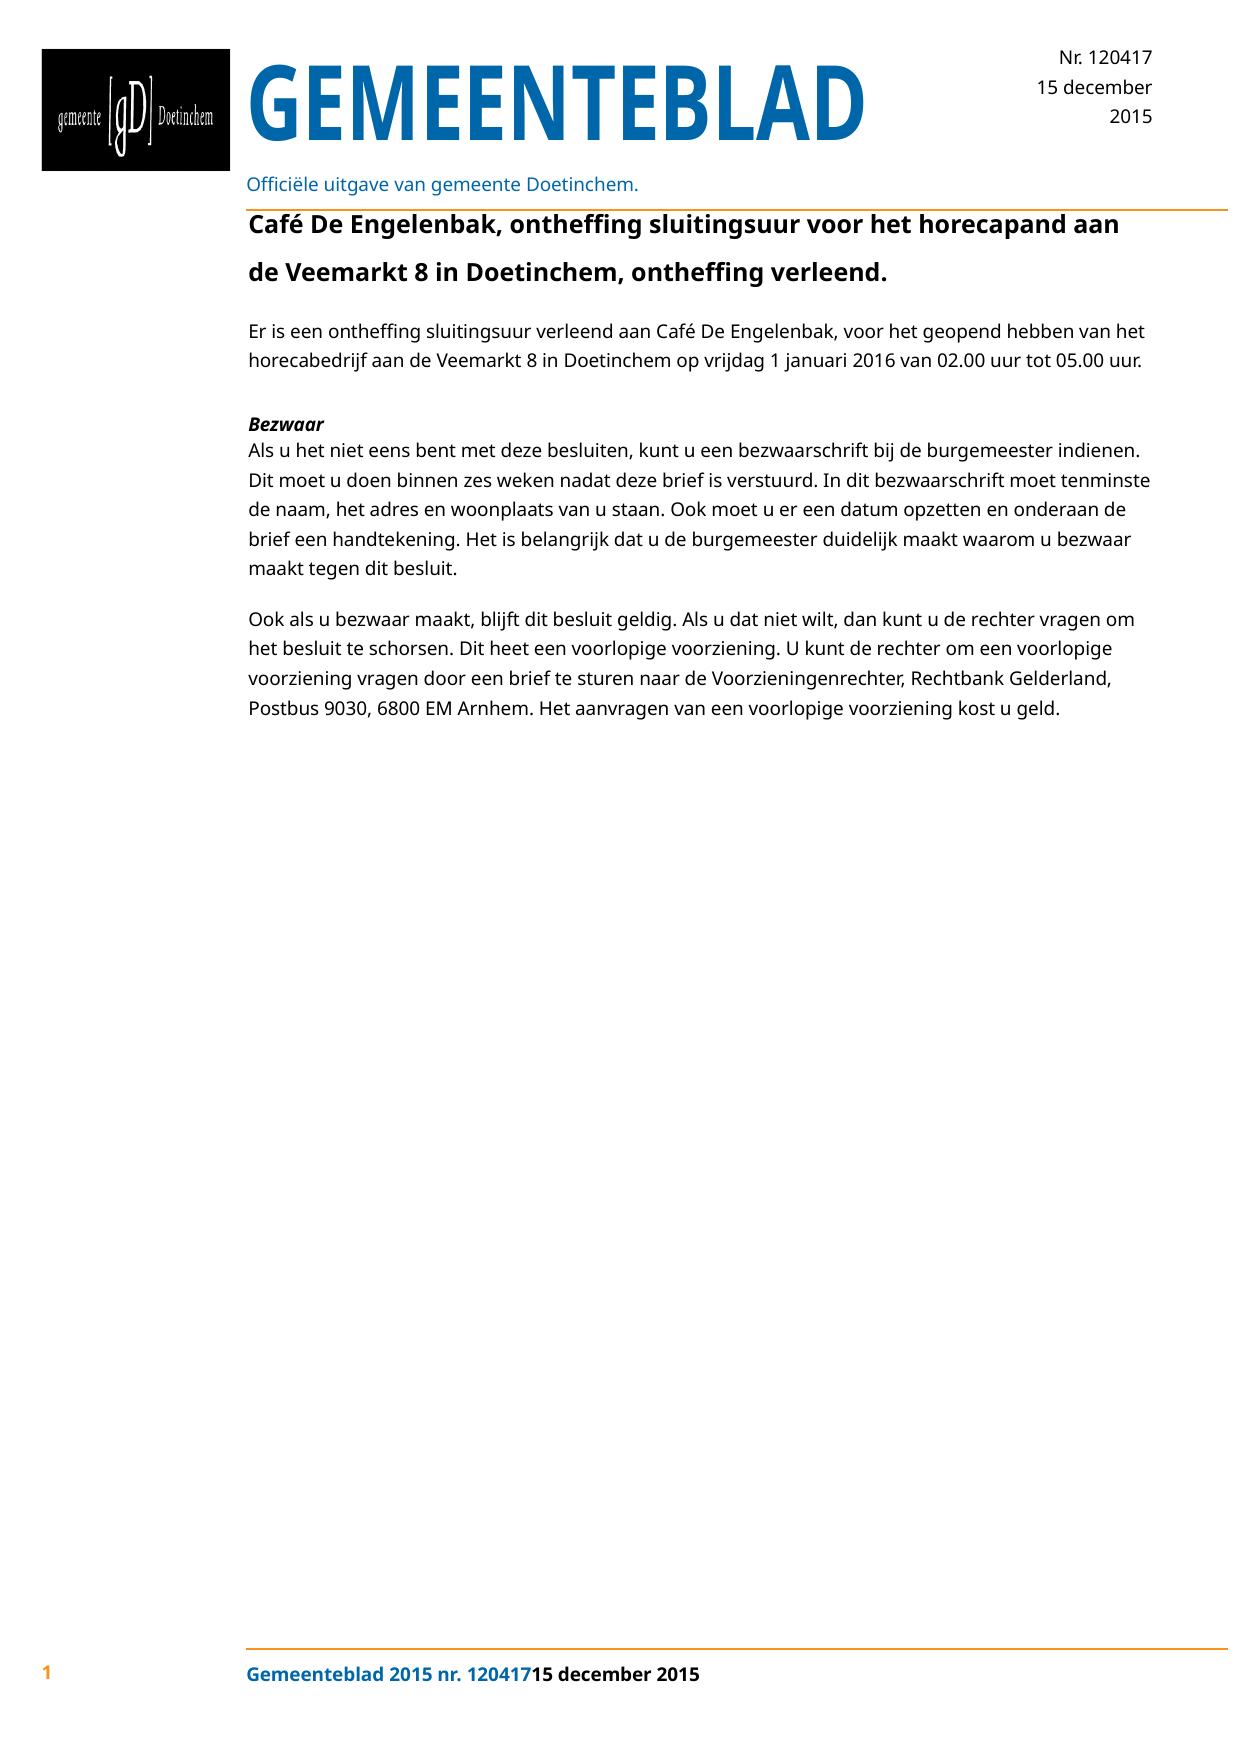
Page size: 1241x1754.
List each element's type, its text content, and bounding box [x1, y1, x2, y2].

text Café De Engelenbak, ontheffing sluitingsuur voor het horecapand aan de Veemarkt 8 in Doetinchem, ontheffing verleend. [248, 211, 1152, 288]
text Er is een ontheffing sluitingsuur verleend aan Café De Engelenbak, voor het geopend hebben van het horecabedrijf aan de Veemarkt 8 in Doetinchem op vrijdag 1 januari 2016 van 02.00 uur tot 05.00 uur. [248, 318, 1152, 373]
text Als u het niet eens bent met deze besluiten, kunt u een bezwaarschrift bij de burgemeester indienen. Dit moet u doen binnen zes weken nadat deze brief is verstuurd. In dit bezwaarschrift moet tenminste de naam, het adres en woonplaats van u staan. Ook moet u er een datum opzetten en onderaan de brief een handtekening. Het is belangrijk dat u de burgemeester duidelijk maakt waarom u bezwaar maakt tegen dit besluit. [248, 437, 1152, 581]
picture [41, 47, 231, 172]
text Ook als u bezwaar maakt, blijft dit besluit geldig. Als u dat niet wilt, dan kunt u de rechter vragen om het besluit te schorsen. Dit heet een voorlopige voorziening. U kunt de rechter om een voorlopige voorziening vragen door een brief te sturen naar de Voorzieningenrechter, Rechtbank Gelderland, Postbus 9030, 6800 EM Arnhem. Het aanvragen van een voorlopige voorziening kost u geld. [248, 606, 1152, 720]
text Bezwaar [248, 411, 1152, 437]
